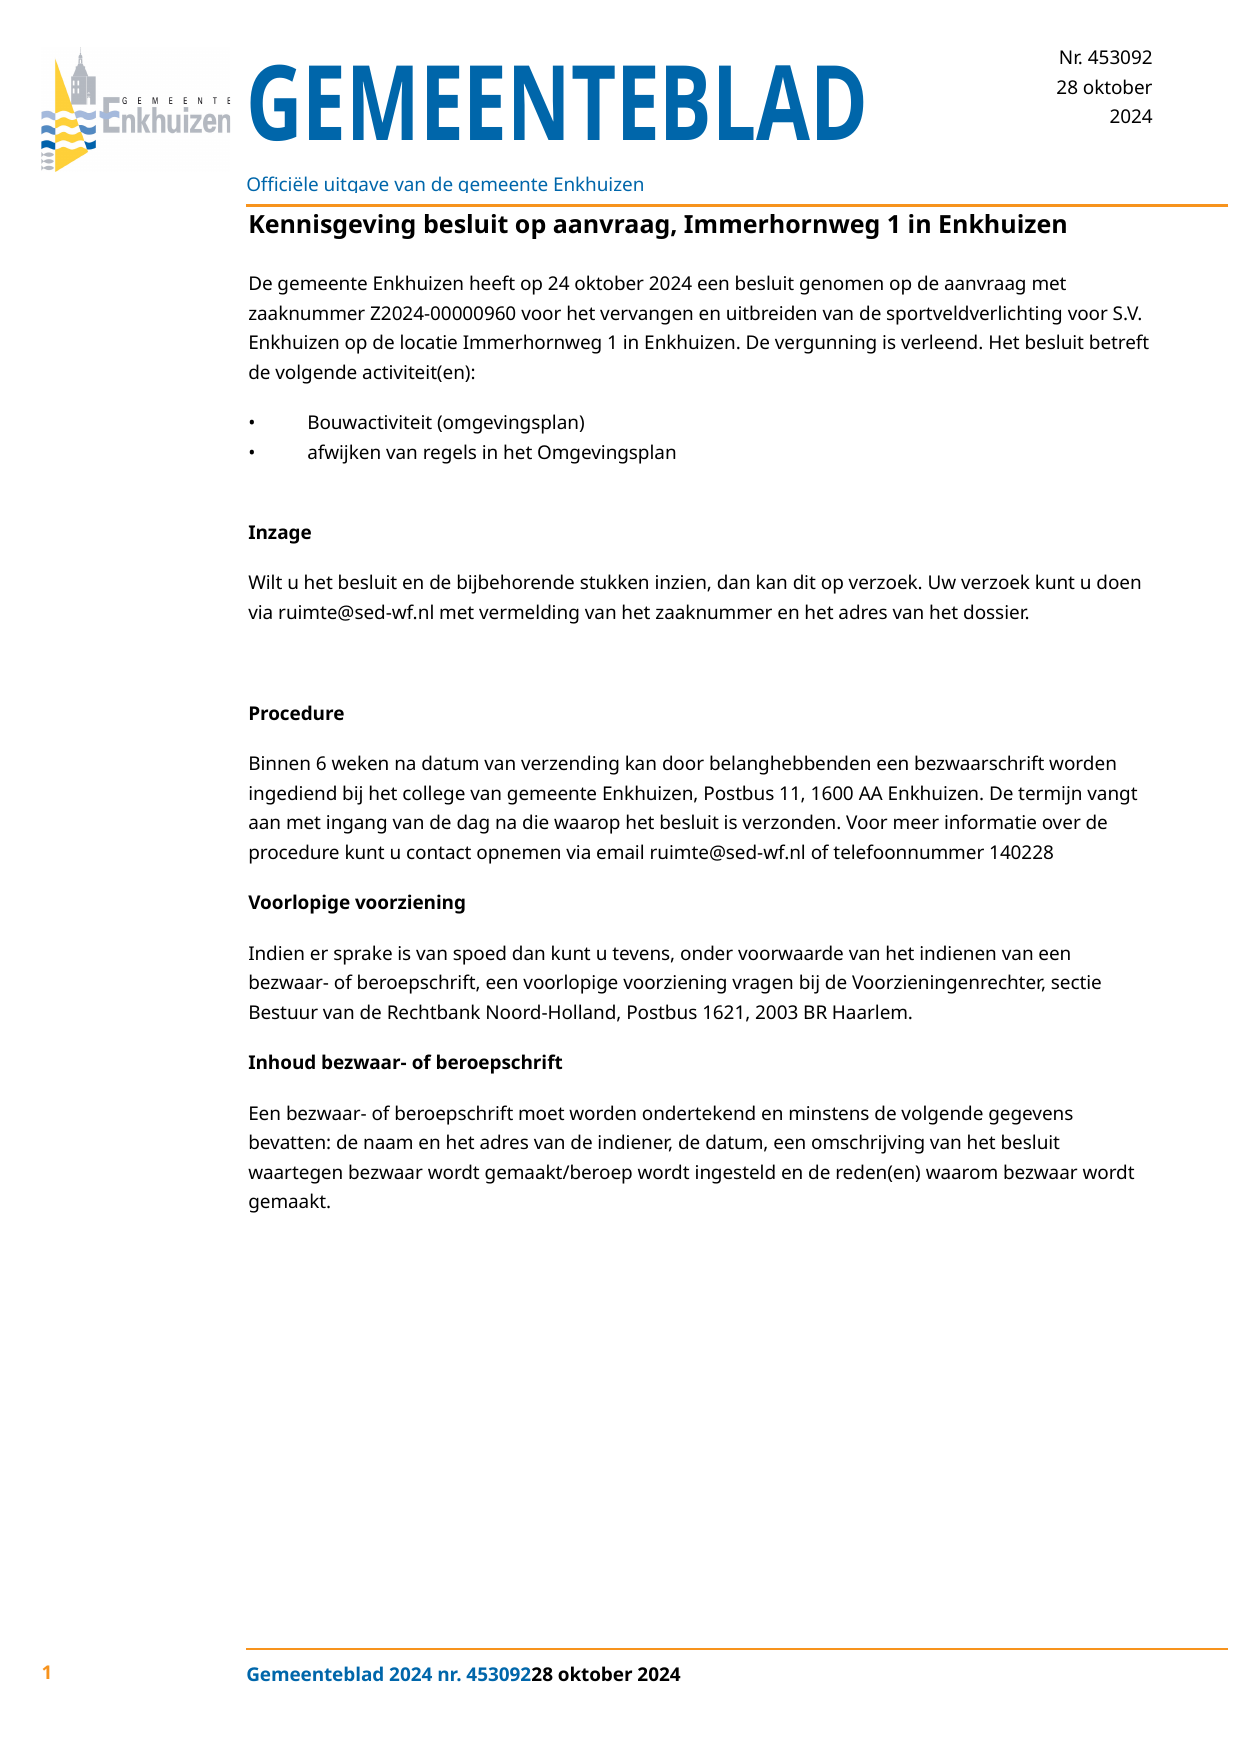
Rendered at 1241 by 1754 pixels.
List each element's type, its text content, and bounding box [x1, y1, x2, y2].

text Inhoud bezwaar- of beroepschrift [248, 1049, 1152, 1075]
list Bouwactiviteit (omgevingsplan) [248, 409, 1152, 435]
text Voorlopige voorziening [248, 889, 1152, 915]
text Een bezwaar- of beroepschrift moet worden ondertekend en minstens de volgende gegevens bevatten: de naam en het adres van de indiener, de datum, een omschrijving van het besluit waartegen bezwaar wordt gemaakt/beroep wordt ingesteld en de reden(en) waarom bezwaar wordt gemaakt. [248, 1100, 1152, 1214]
text Indien er sprake is van spoed dan kunt u tevens, onder voorwaarde van het indienen van een bezwaar- of beroepschrift, een voorlopige voorziening vragen bij de Voorzieningenrechter, sectie Bestuur van de Rechtbank Noord-Holland, Postbus 1621, 2003 BR Haarlem. [248, 940, 1152, 1025]
text Kennisgeving besluit op aanvraag, Immerhornweg 1 in Enkhuizen [248, 207, 1152, 241]
text Wilt u het besluit en de bijbehorende stukken inzien, dan kan dit op verzoek. Uw verzoek kunt u doen via ruimte@sed-wf.nl met vermelding van het zaaknummer en het adres van het dossier. [248, 569, 1152, 625]
text De gemeente Enkhuizen heeft op 24 oktober 2024 een besluit genomen op de aanvraag met zaaknummer Z2024-00000960 voor het vervangen en uitbreiden van de sportveldverlichting voor S.V. Enkhuizen op de locatie Immerhornweg 1 in Enkhuizen. De vergunning is verleend. Het besluit betreft de volgende activiteit(en): [248, 270, 1152, 385]
list afwijken van regels in het Omgevingsplan [248, 439, 1152, 465]
text Procedure [248, 700, 1152, 726]
picture [41, 47, 231, 172]
text Binnen 6 weken na datum van verzending kan door belanghebbenden een bezwaarschrift worden ingediend bij het college van gemeente Enkhuizen, Postbus 11, 1600 AA Enkhuizen. De termijn vangt aan met ingang van de dag na die waarop het besluit is verzonden. Voor meer informatie over de procedure kunt u contact opnemen via email ruimte@sed-wf.nl of telefoonnummer 140228 [248, 750, 1152, 865]
text Inzage [248, 519, 1152, 545]
